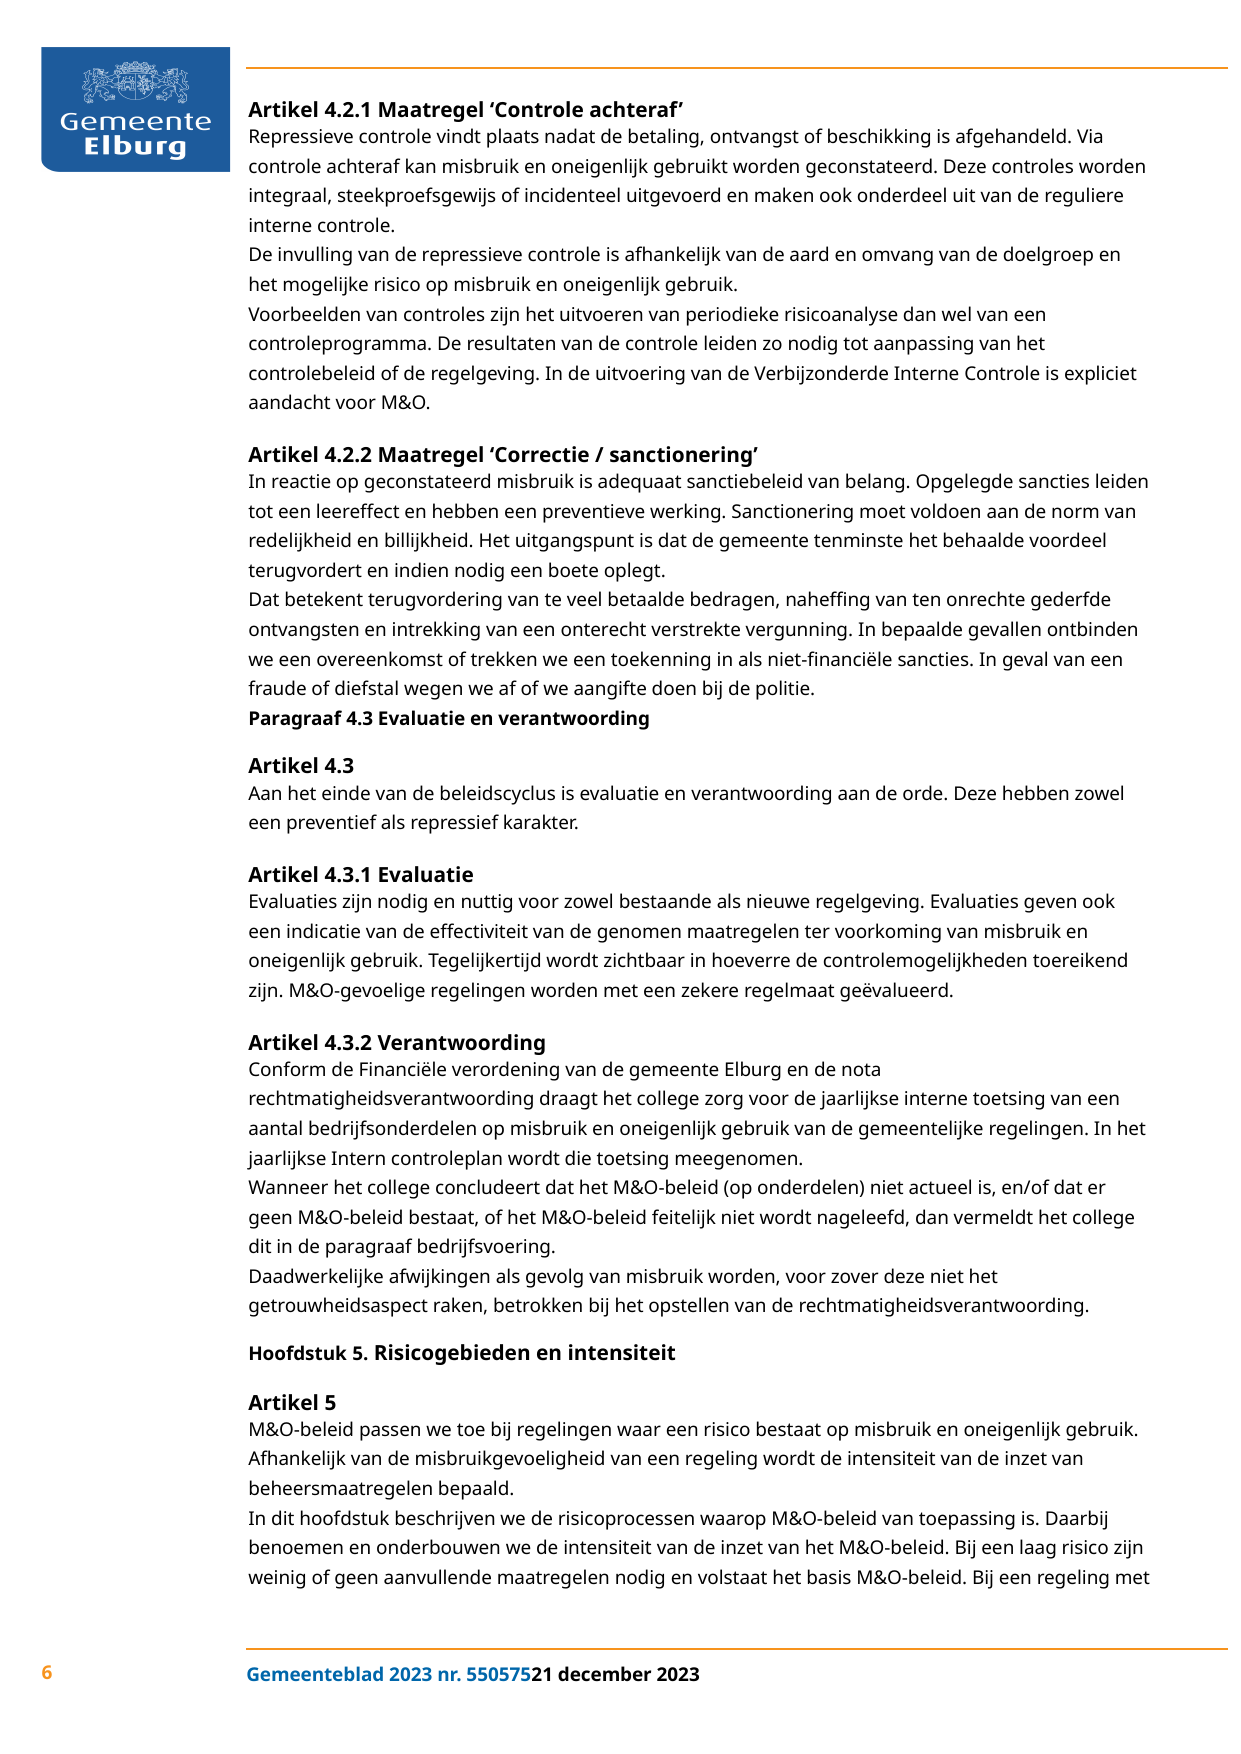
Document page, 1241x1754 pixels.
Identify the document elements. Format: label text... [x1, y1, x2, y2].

text Paragraaf 4.3 Evaluatie en verantwoording [248, 705, 1152, 731]
text Artikel 4.2.2 Maatregel ‘Correctie / sanctionering’ [248, 440, 1152, 468]
text Artikel 4.2.1 Maatregel ‘Controle achteraf’ [248, 95, 1152, 123]
text Artikel 4.3.1 Evaluatie [248, 860, 1152, 888]
text In reactie op geconstateerd misbruik is adequaat sanctiebeleid van belang. Opgelegde sancties leiden tot een leereffect en hebben een preventieve werking. Sanctionering moet voldoen aan de norm van redelijkheid en billijkheid. Het uitgangspunt is dat de gemeente tenminste het behaalde voordeel terugvordert en indien nodig een boete oplegt. [248, 468, 1152, 583]
text Wanneer het college concludeert dat het M&O-beleid (op onderdelen) niet actueel is, en/of dat er geen M&O-beleid bestaat, of het M&O-beleid feitelijk niet wordt nageleefd, dan vermeldt het college dit in de paragraaf bedrijfsvoering. [248, 1174, 1152, 1259]
text Daadwerkelijke afwijkingen als gevolg van misbruik worden, voor zover deze niet het getrouwheidsaspect raken, betrokken bij het opstellen van de rechtmatigheidsverantwoording. [248, 1263, 1152, 1318]
text Hoofdstuk 5. Risicogebieden en intensiteit [248, 1338, 1152, 1367]
text Voorbeelden van controles zijn het uitvoeren van periodieke risicoanalyse dan wel van een controleprogramma. De resultaten van de controle leiden zo nodig tot aanpassing van het controlebeleid of de regelgeving. In de uitvoering van de Verbijzonderde Interne Controle is expliciet aandacht voor M&O. [248, 301, 1152, 415]
text Evaluaties zijn nodig en nuttig voor zowel bestaande als nieuwe regelgeving. Evaluaties geven ook een indicatie van de effectiviteit van de genomen maatregelen ter voorkoming van misbruik en oneigenlijk gebruik. Tegelijkertijd wordt zichtbaar in hoeverre de controlemogelijkheden toereikend zijn. M&O-gevoelige regelingen worden met een zekere regelmaat geëvalueerd. [248, 888, 1152, 1003]
text Artikel 5 [248, 1388, 1152, 1416]
text Aan het einde van de beleidscyclus is evaluatie en verantwoording aan de orde. Deze hebben zowel een preventief als repressief karakter. [248, 780, 1152, 835]
text De invulling van de repressieve controle is afhankelijk van de aard en omvang van de doelgroep en het mogelijke risico op misbruik en oneigenlijk gebruik. [248, 242, 1152, 297]
text Artikel 4.3 [248, 752, 1152, 780]
text Dat betekent terugvordering van te veel betaalde bedragen, naheffing van ten onrechte gederfde ontvangsten en intrekking van een onterecht verstrekte vergunning. In bepaalde gevallen ontbinden we een overeenkomst of trekken we een toekenning in als niet-financiële sancties. In geval van een fraude of diefstal wegen we af of we aangifte doen bij de politie. [248, 587, 1152, 701]
text M&O-beleid passen we toe bij regelingen waar een risico bestaat op misbruik en oneigenlijk gebruik. Afhankelijk van de misbruikgevoeligheid van een regeling wordt de intensiteit van de inzet van beheersmaatregelen bepaald. [248, 1416, 1152, 1501]
text Artikel 4.3.2 Verantwoording [248, 1028, 1152, 1056]
picture [41, 47, 231, 172]
text Conform de Financiële verordening van de gemeente Elburg en de nota rechtmatigheidsverantwoording draagt het college zorg voor de jaarlijkse interne toetsing van een aantal bedrijfsonderdelen op misbruik en oneigenlijk gebruik van de gemeentelijke regelingen. In het jaarlijkse Intern controleplan wordt die toetsing meegenomen. [248, 1056, 1152, 1171]
text In dit hoofdstuk beschrijven we de risicoprocessen waarop M&O-beleid van toepassing is. Daarbij benoemen en onderbouwen we de intensiteit van de inzet van het M&O-beleid. Bij een laag risico zijn weinig of geen aanvullende maatregelen nodig en volstaat het basis M&O-beleid. Bij een regeling met [248, 1505, 1152, 1590]
text Repressieve controle vindt plaats nadat de betaling, ontvangst of beschikking is afgehandeld. Via controle achteraf kan misbruik en oneigenlijk gebruikt worden geconstateerd. Deze controles worden integraal, steekproefsgewijs of incidenteel uitgevoerd en maken ook onderdeel uit van de reguliere interne controle. [248, 123, 1152, 238]
